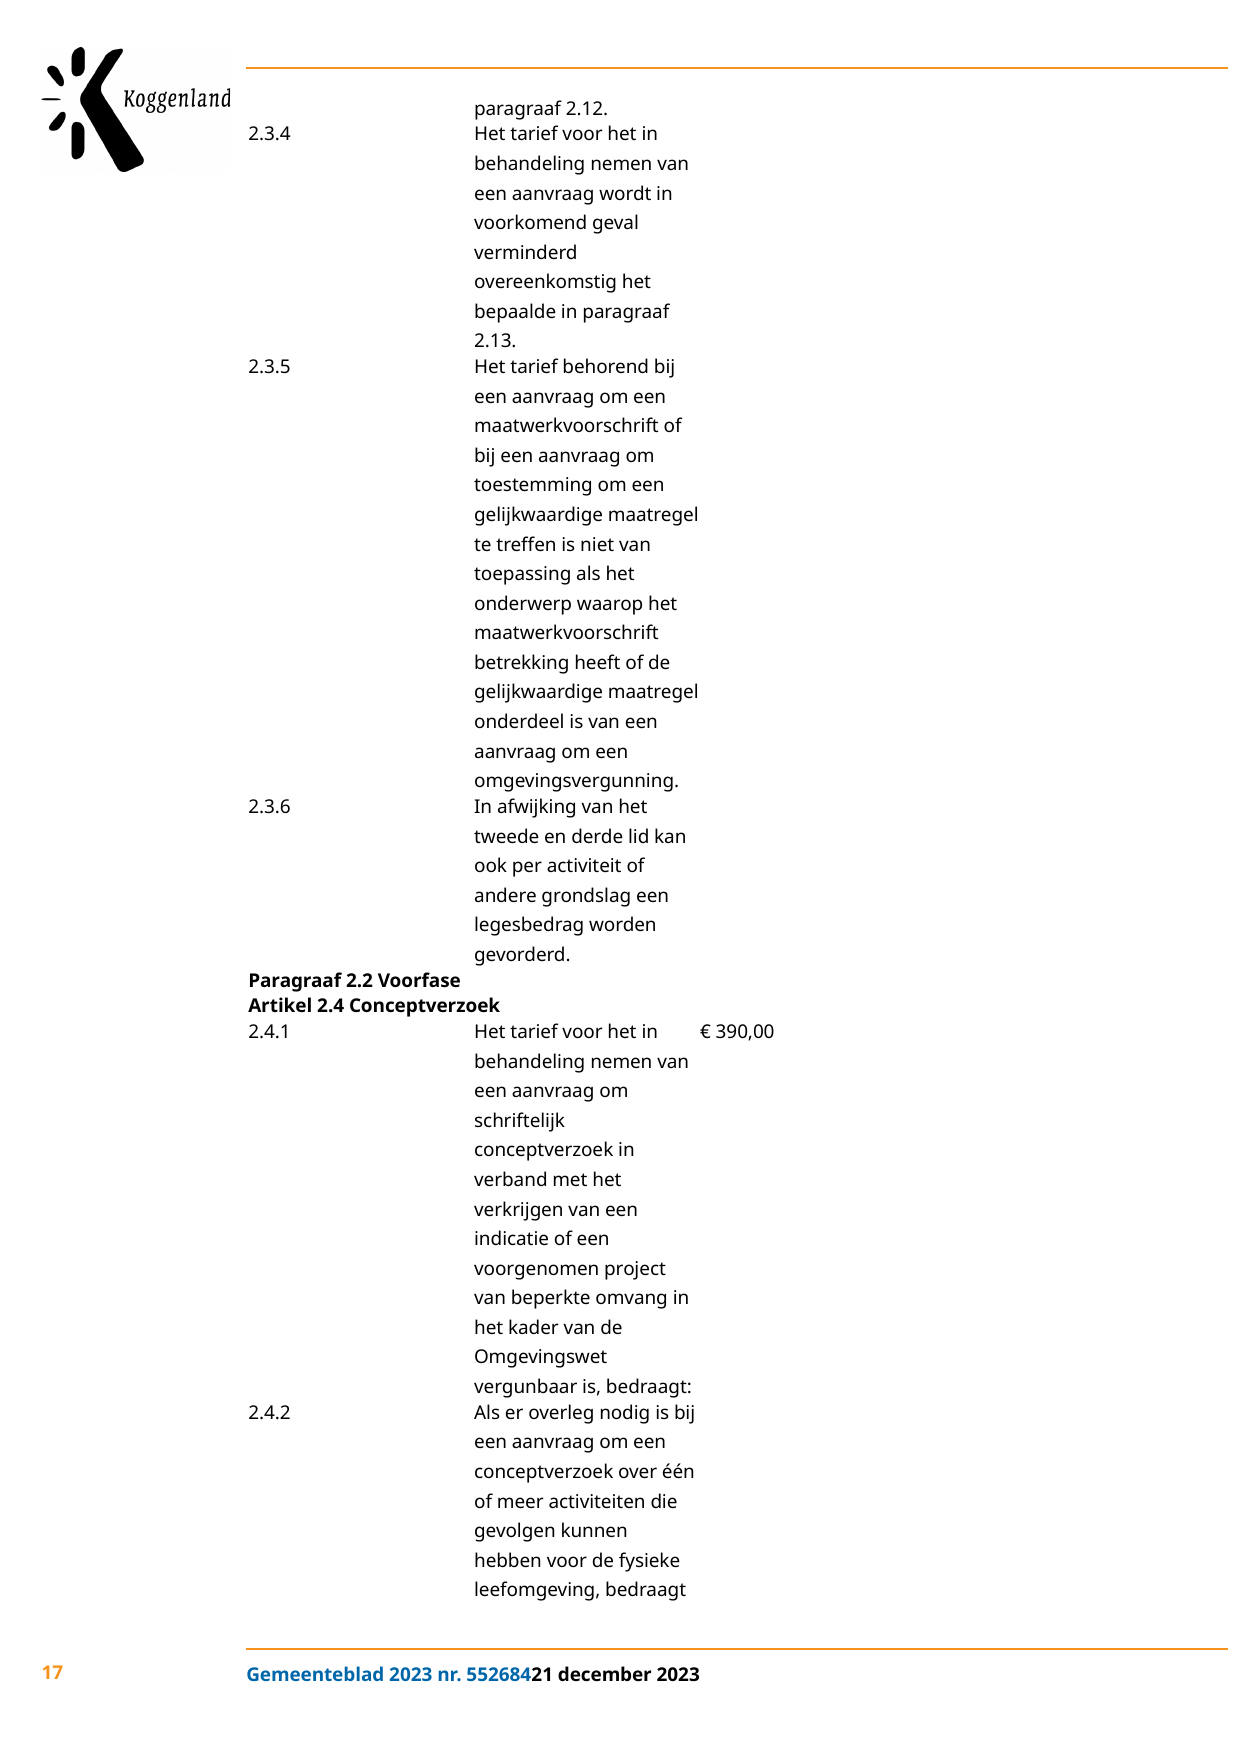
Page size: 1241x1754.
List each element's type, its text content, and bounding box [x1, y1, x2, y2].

table_cell 2.3.6 [248, 793, 474, 967]
table_cell Het tarief voor het in behandeling nemen van een aanvraag om schriftelijk conceptverzoek in verband met het verkrijgen van een indicatie of een voorgenomen project van beperkte omvang in het kader van de Omgevingswet vergunbaar is, bedraagt: [474, 1018, 700, 1399]
table_cell Paragraaf 2.2 Voorfase [248, 967, 1152, 993]
table_cell [700, 1399, 926, 1602]
table_cell paragraaf 2.12. [474, 95, 700, 121]
picture [41, 47, 231, 172]
table_cell [926, 353, 1152, 793]
table_cell [248, 95, 474, 121]
table_cell [926, 1399, 1152, 1602]
table_cell € 390,00 [700, 1018, 926, 1399]
table_cell [700, 793, 926, 967]
table_cell 2.3.5 [248, 353, 474, 793]
table_cell 2.4.1 [248, 1018, 474, 1399]
table_cell Het tarief voor het in behandeling nemen van een aanvraag wordt in voorkomend geval verminderd overeenkomstig het bepaalde in paragraaf 2.13. [474, 121, 700, 353]
table_cell Als er overleg nodig is bij een aanvraag om een conceptverzoek over één of meer activiteiten die gevolgen kunnen hebben voor de fysieke leefomgeving, bedraagt [474, 1399, 700, 1602]
table_cell Het tarief behorend bij een aanvraag om een maatwerkvoorschrift of bij een aanvraag om toestemming om een gelijkwaardige maatregel te treffen is niet van toepassing als het onderwerp waarop het maatwerkvoorschrift betrekking heeft of de gelijkwaardige maatregel onderdeel is van een aanvraag om een omgevingsvergunning. [474, 353, 700, 793]
table_cell 2.3.4 [248, 121, 474, 353]
table_cell [926, 793, 1152, 967]
table_cell [700, 95, 926, 121]
table_cell [926, 993, 1152, 1018]
table_cell In afwijking van het tweede en derde lid kan ook per activiteit of andere grondslag een legesbedrag worden gevorderd. [474, 793, 700, 967]
table_cell 2.4.2 [248, 1399, 474, 1602]
table_cell [700, 121, 926, 353]
table_cell Artikel 2.4 Conceptverzoek [248, 993, 926, 1018]
table_cell [700, 353, 926, 793]
table_cell [926, 95, 1152, 121]
table_cell [926, 121, 1152, 353]
table_cell [926, 1018, 1152, 1399]
